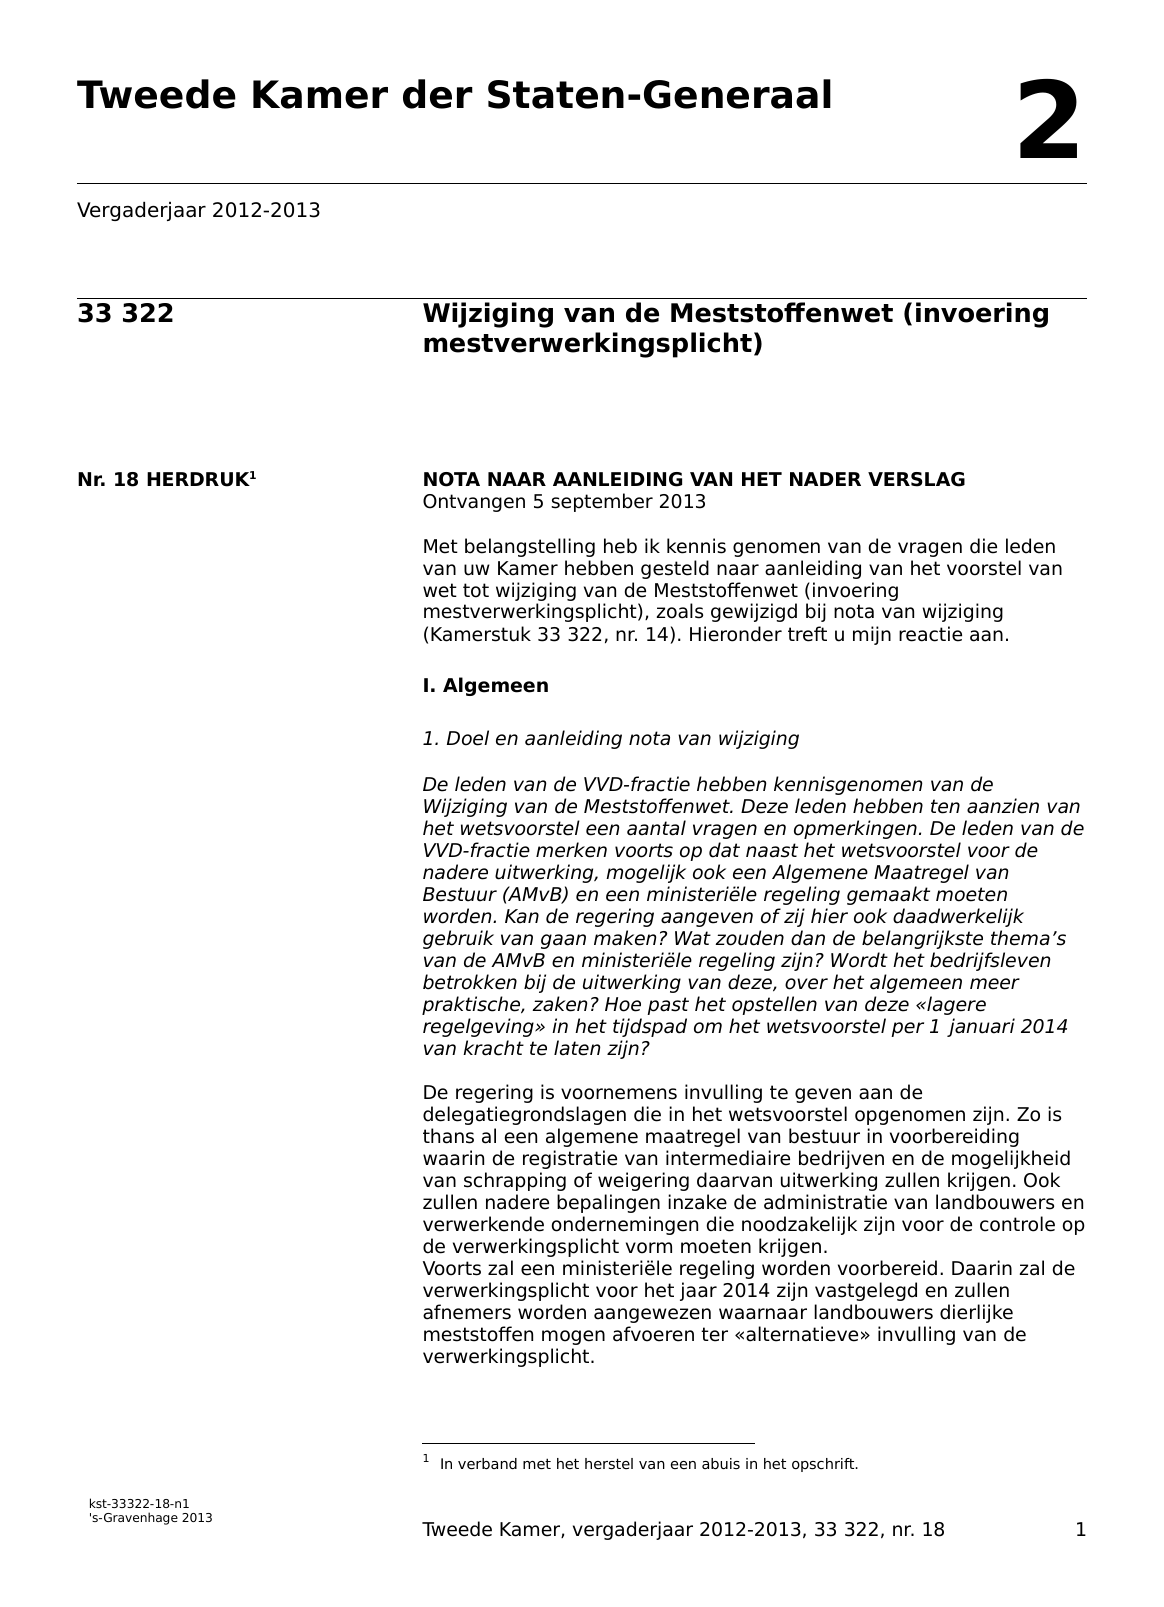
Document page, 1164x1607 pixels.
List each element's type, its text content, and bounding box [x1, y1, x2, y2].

text Voorts zal een ministeriële regeling worden voorbereid. Daarin zal de verwerkingsplicht voor het jaar 2014 zijn vastgelegd en zullen afnemers worden aangewezen waarnaar landbouwers dierlijke meststoffen mogen afvoeren ter «alternatieve» invulling van de verwerkingsplicht. [422, 1258, 1087, 1368]
text Ontvangen 5 september 2013 [422, 491, 1087, 513]
text De leden van de VVD-fractie hebben kennisgenomen van de Wijziging van de Meststoffenwet. Deze leden hebben ten aanzien van het wetsvoorstel een aantal vragen en opmerkingen. De leden van de VVD-fractie merken voorts op dat naast het wetsvoorstel voor de nadere uitwerking, mogelijk ook een Algemene Maatregel van Bestuur (AMvB) en een ministeriële regeling gemaakt moeten worden. Kan de regering aangeven of zij hier ook daadwerkelijk gebruik van gaan maken? Wat zouden dan de belangrijkste thema’s van de AMvB en ministeriële regeling zijn? Wordt het bedrijfsleven betrokken bij de uitwerking van deze, over het algemeen meer praktische, zaken? Hoe past het opstellen van deze «lagere regelgeving» in het tijdspad om het wetsvoorstel per 1 januari 2014 van kracht te laten zijn? [422, 774, 1087, 1060]
table_cell Vergaderjaar 2012-2013 [77, 184, 1087, 298]
text 's-Gravenhage 2013 [88, 1511, 323, 1525]
subtitle I. Algemeen [422, 675, 1087, 697]
subtitle 33 322 Wijziging van de Meststoffenwet (invoering mestverwerkingsplicht) [77, 299, 1087, 358]
text kst-33322-18-n1 [88, 1497, 323, 1511]
table_header 2 [886, 59, 1087, 183]
table_header Tweede Kamer der Staten-Generaal [77, 59, 886, 183]
subtitle 1. Doel en aanleiding nota van wijziging [422, 727, 1087, 749]
text Met belangstelling heb ik kennis genomen van de vragen die leden van uw Kamer hebben gesteld naar aanleiding van het voorstel van wet tot wijziging van de Meststoffenwet (invoering mestverwerkingsplicht), zoals gewijzigd bij nota van wijziging (Kamerstuk 33 322, nr. 14). Hieronder treft u mijn reactie aan. [422, 536, 1087, 645]
text De regering is voornemens invulling te geven aan de delegatiegrondslagen die in het wetsvoorstel opgenomen zijn. Zo is thans al een algemene maatregel van bestuur in voorbereiding waarin de registratie van intermediaire bedrijven en de mogelijkheid van schrapping of weigering daarvan uitwerking zullen krijgen. Ook zullen nadere bepalingen inzake de administratie van landbouwers en verwerkende ondernemingen die noodzakelijk zijn voor de controle op de verwerkingsplicht vorm moeten krijgen. [422, 1082, 1087, 1258]
text In verband met het herstel van een abuis in het opschrift. [422, 1452, 1087, 1474]
subtitle Nr. 18 HERDRUK NOTA NAAR AANLEIDING VAN HET NADER VERSLAG [77, 469, 1087, 491]
